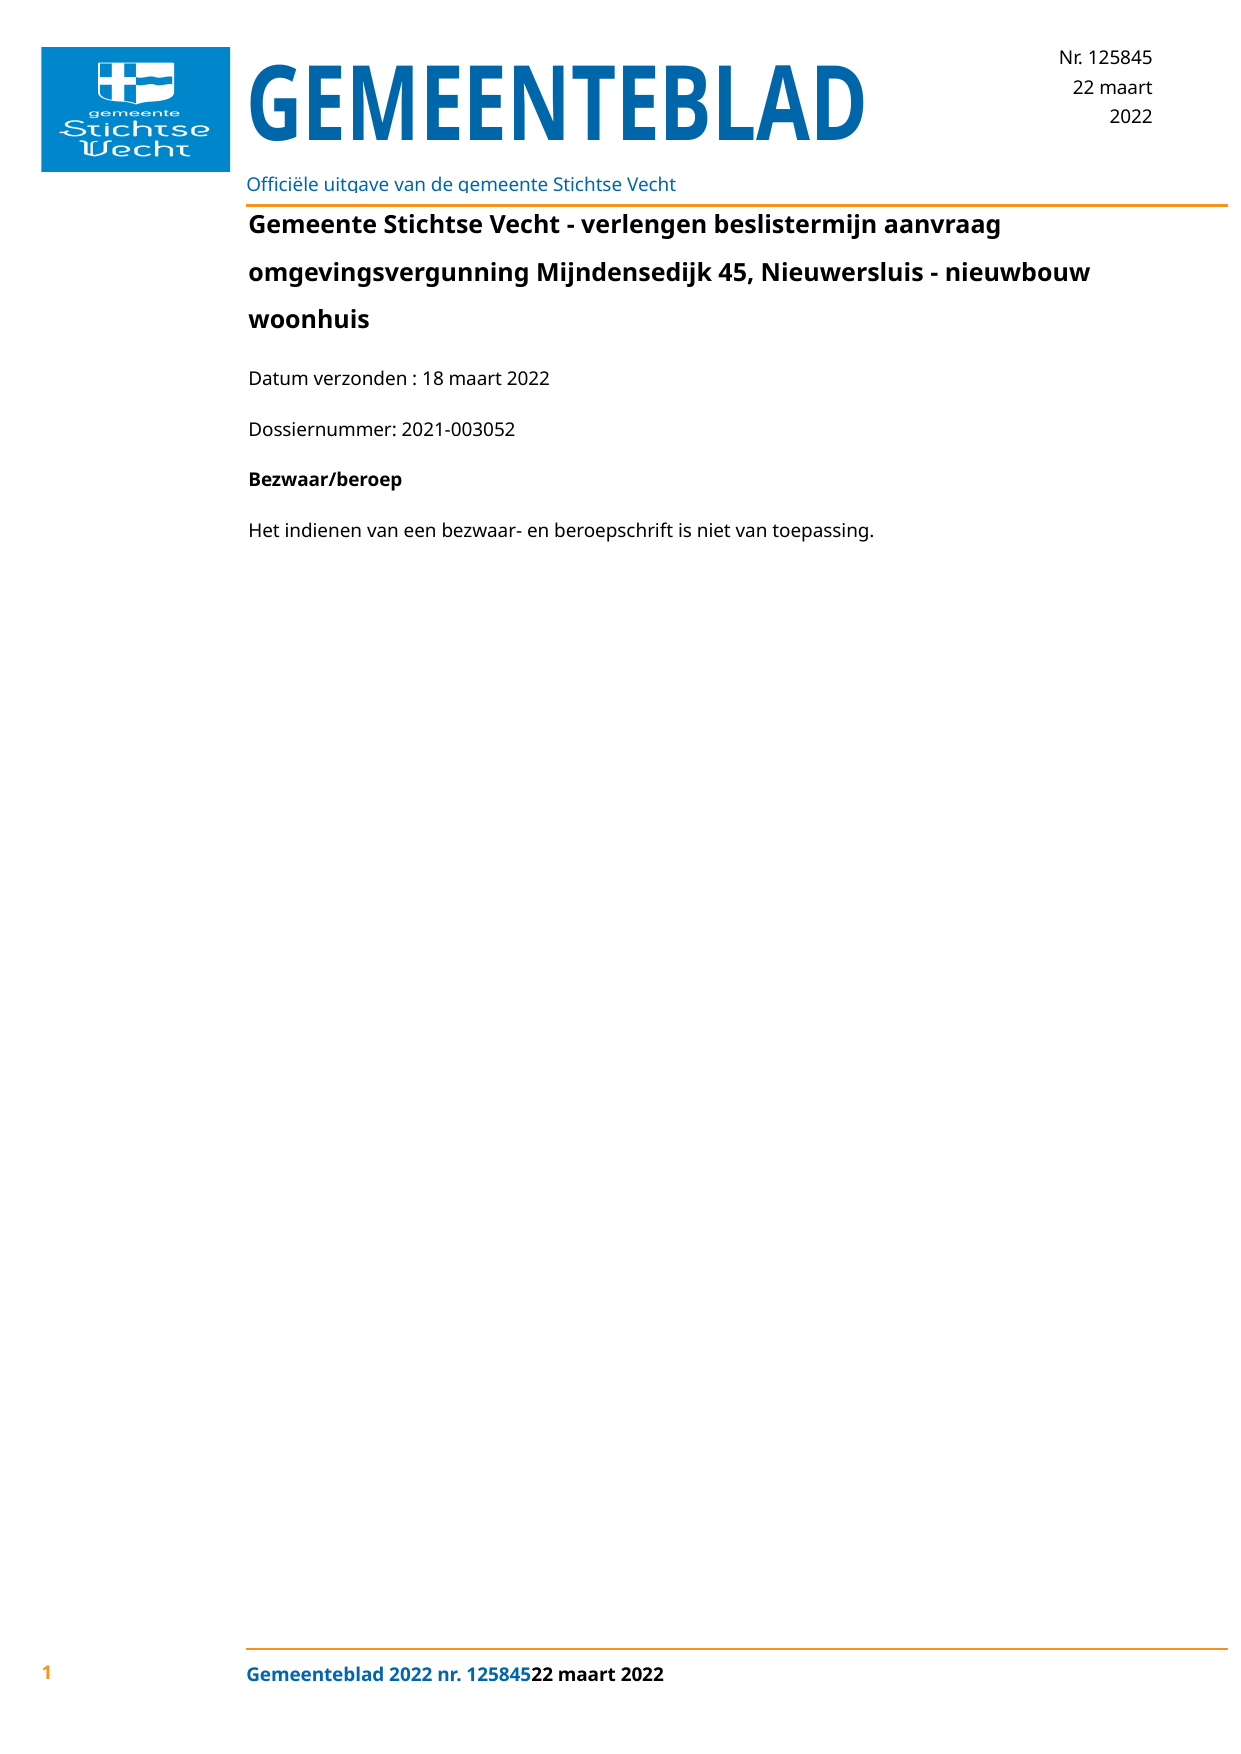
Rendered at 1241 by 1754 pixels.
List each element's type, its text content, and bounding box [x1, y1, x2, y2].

picture [137, 63, 174, 103]
text Gemeente Stichtse Vecht - verlengen beslistermijn aanvraag omgevingsvergunning Mijndensedijk 45, Nieuwersluis - nieuwbouw woonhuis [248, 207, 1152, 336]
text Bezwaar/beroep [248, 466, 1152, 492]
text Datum verzonden : 18 maart 2022 [248, 366, 1152, 391]
picture [99, 63, 135, 101]
text Het indienen van een bezwaar- en beroepschrift is niet van toepassing. [248, 517, 1152, 542]
text Dossiernummer: 2021-003052 [248, 416, 1152, 442]
